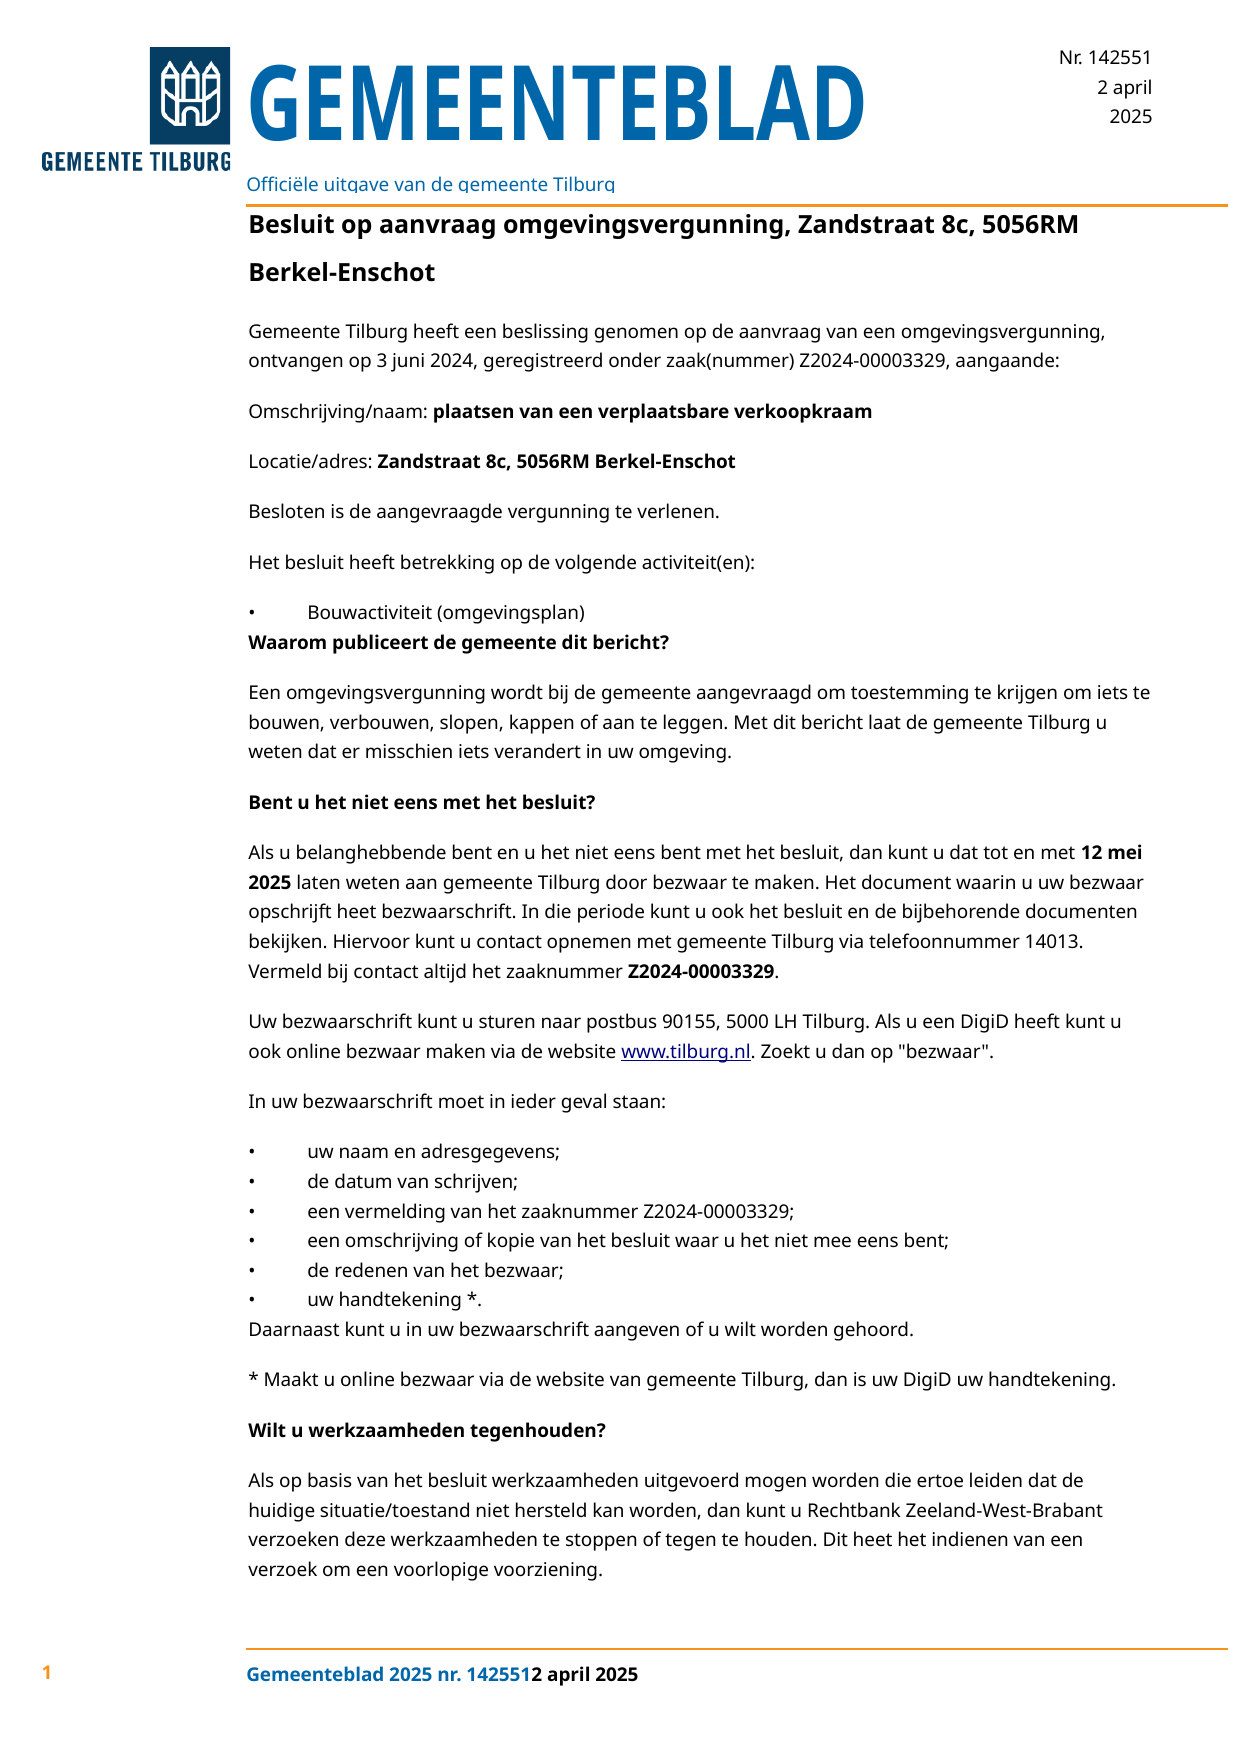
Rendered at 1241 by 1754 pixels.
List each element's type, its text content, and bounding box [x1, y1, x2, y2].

text Bent u het niet eens met het besluit? [248, 789, 1152, 815]
text Besloten is de aangevraagde vergunning te verlenen. [248, 499, 1152, 524]
text Besluit op aanvraag omgevingsvergunning, Zandstraat 8c, 5056RM Berkel-Enschot [248, 207, 1152, 288]
text Locatie/adres: Zandstraat 8c, 5056RM Berkel-Enschot [248, 448, 1152, 474]
text Als op basis van het besluit werkzaamheden uitgevoerd mogen worden die ertoe leiden dat de huidige situatie/toestand niet hersteld kan worden, dan kunt u Rechtbank Zeeland-West-Brabant verzoeken deze werkzaamheden te stoppen of tegen te houden. Dit heet het indienen van een verzoek om een voorlopige voorziening. [248, 1467, 1152, 1582]
list een vermelding van het zaaknummer Z2024-00003329; [248, 1198, 1152, 1224]
list uw handtekening *. [248, 1287, 1152, 1312]
list uw naam en adresgegevens; [248, 1139, 1152, 1164]
text Wilt u werkzaamheden tegenhouden? [248, 1417, 1152, 1443]
text * Maakt u online bezwaar via de website van gemeente Tilburg, dan is uw DigiD uw handtekening. [248, 1367, 1152, 1392]
list een omschrijving of kopie van het besluit waar u het niet mee eens bent; [248, 1227, 1152, 1253]
text Omschrijving/naam: plaatsen van een verplaatsbare verkoopkraam [248, 398, 1152, 424]
text Het besluit heeft betrekking op de volgende activiteit(en): [248, 549, 1152, 575]
text Een omgevingsvergunning wordt bij de gemeente aangevraagd om toestemming te krijgen om iets te bouwen, verbouwen, slopen, kappen of aan te leggen. Met dit bericht laat de gemeente Tilburg u weten dat er misschien iets verandert in uw omgeving. [248, 679, 1152, 764]
list de datum van schrijven; [248, 1168, 1152, 1194]
text Gemeente Tilburg heeft een beslissing genomen op de aanvraag van een omgevingsvergunning, ontvangen op 3 juni 2024, geregistreerd onder zaak(nummer) Z2024-00003329, aangaande: [248, 318, 1152, 373]
picture [41, 47, 231, 172]
list Bouwactiviteit (omgevingsplan) [248, 599, 1152, 625]
text Waarom publiceert de gemeente dit bericht? [248, 629, 1152, 655]
list de redenen van het bezwaar; [248, 1257, 1152, 1283]
text Daarnaast kunt u in uw bezwaarschrift aangeven of u wilt worden gehoord. [248, 1316, 1152, 1342]
text Als u belanghebbende bent en u het niet eens bent met het besluit, dan kunt u dat tot en met 12 mei 2025 laten weten aan gemeente Tilburg door bezwaar te maken. Het document waarin u uw bezwaar opschrijft heet bezwaarschrift. In die periode kunt u ook het besluit en de bijbehorende documenten bekijken. Hiervoor kunt u contact opnemen met gemeente Tilburg via telefoonnummer 14013. Vermeld bij contact altijd het zaaknummer Z2024-00003329. [248, 839, 1152, 984]
text In uw bezwaarschrift moet in ieder geval staan: [248, 1088, 1152, 1114]
text Uw bezwaarschrift kunt u sturen naar postbus 90155, 5000 LH Tilburg. Als u een DigiD heeft kunt u ook online bezwaar maken via de website www.tilburg.nl. Zoekt u dan op "bezwaar". [248, 1008, 1152, 1064]
